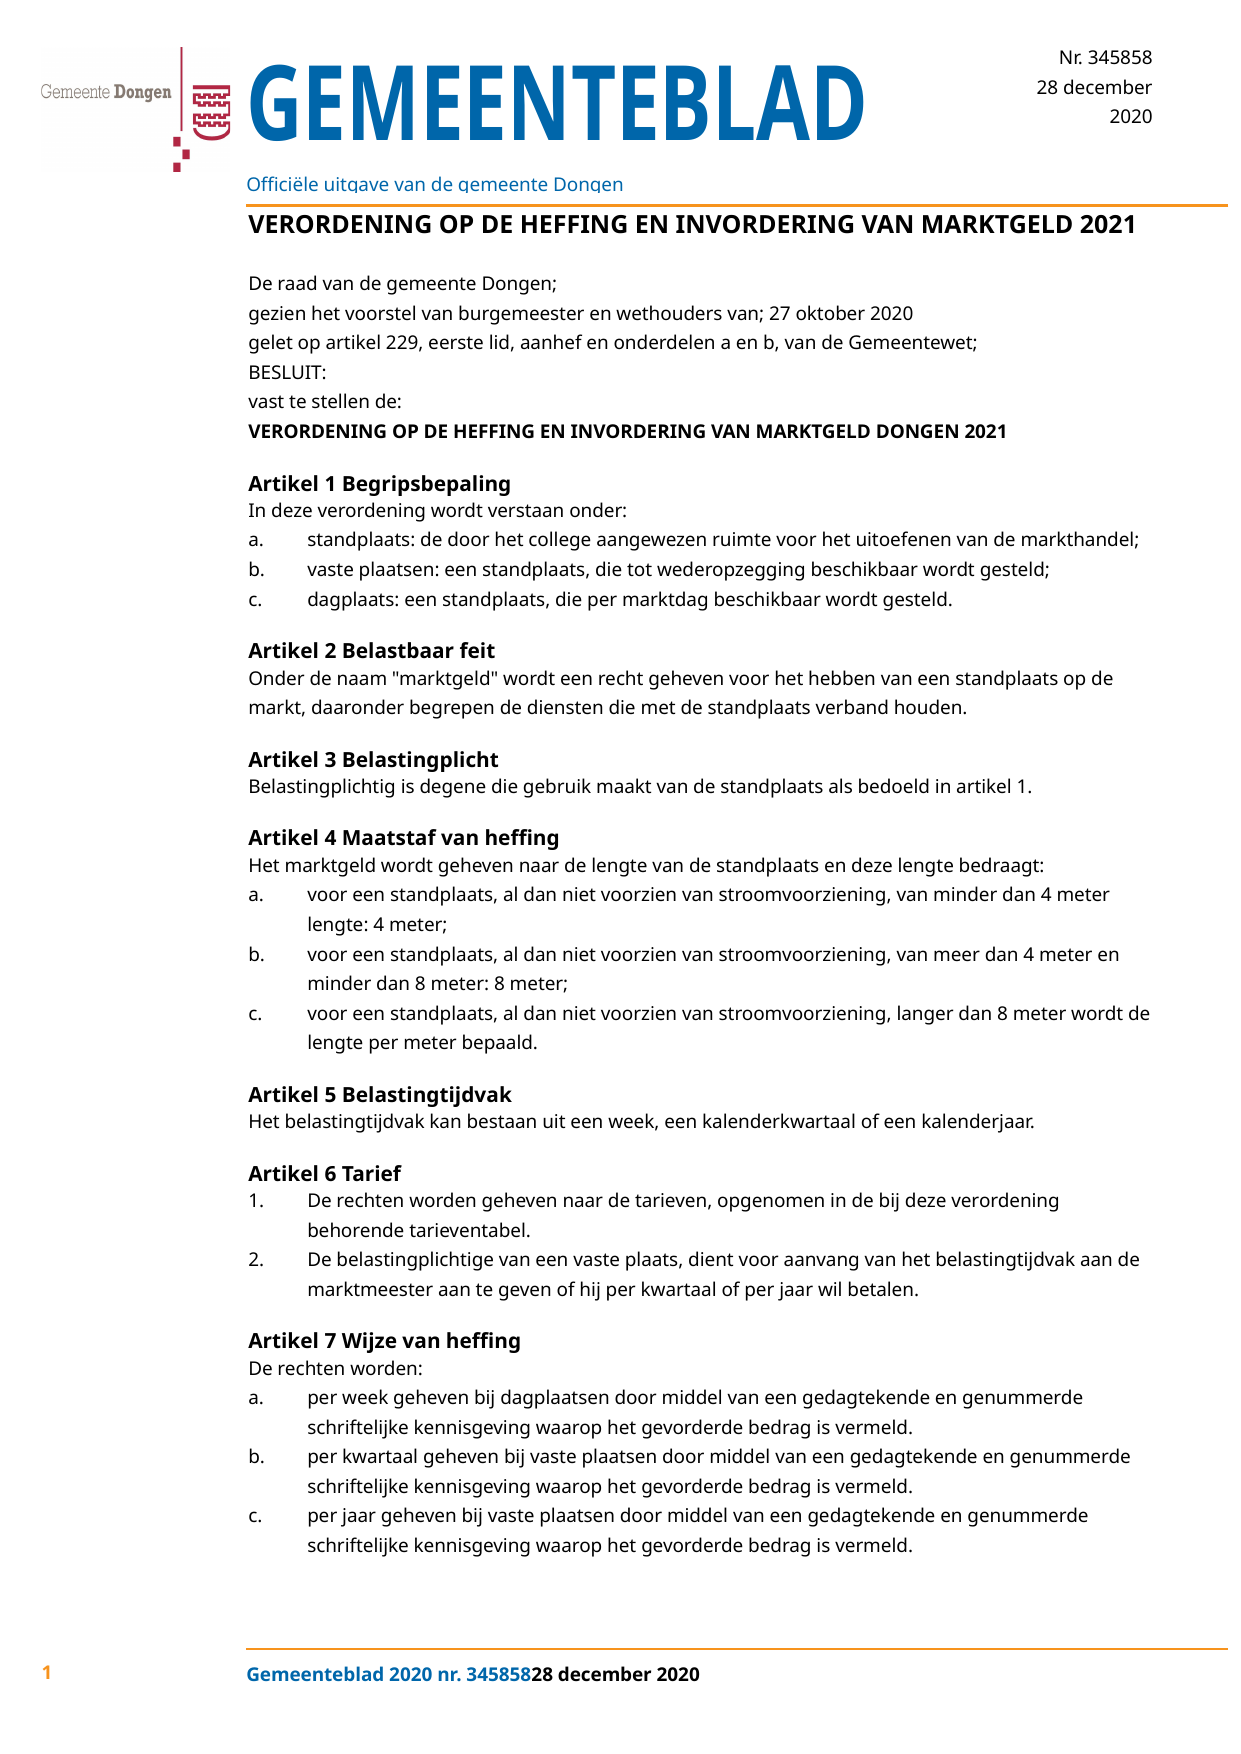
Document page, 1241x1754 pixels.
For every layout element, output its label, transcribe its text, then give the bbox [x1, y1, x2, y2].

list voor een standplaats, al dan niet voorzien van stroomvoorziening, van minder dan 4 meter lengte: 4 meter; [248, 882, 1152, 937]
picture [41, 47, 231, 172]
text Artikel 4 Maatstaf van heffing [248, 823, 1152, 852]
list standplaats: de door het college aangewezen ruimte voor het uitoefenen van de markthandel; [248, 527, 1152, 552]
text BESLUIT: [248, 359, 1152, 385]
text gezien het voorstel van burgemeester en wethouders van; 27 oktober 2020 [248, 300, 1152, 326]
text gelet op artikel 229, eerste lid, aanhef en onderdelen a en b, van de Gemeentewet; [248, 329, 1152, 355]
list voor een standplaats, al dan niet voorzien van stroomvoorziening, van meer dan 4 meter en minder dan 8 meter: 8 meter; [248, 941, 1152, 996]
list De belastingplichtige van een vaste plaats, dient voor aanvang van het belastingtijdvak aan de marktmeester aan te geven of hij per kwartaal of per jaar wil betalen. [248, 1246, 1152, 1302]
text Artikel 7 Wijze van heffing [248, 1326, 1152, 1355]
text VERORDENING OP DE HEFFING EN INVORDERING VAN MARKTGELD DONGEN 2021 [248, 418, 1152, 444]
text Artikel 5 Belastingtijdvak [248, 1080, 1152, 1108]
text Artikel 1 Begripsbepaling [248, 469, 1152, 497]
list dagplaats: een standplaats, die per marktdag beschikbaar wordt gesteld. [248, 586, 1152, 612]
text vast te stellen de: [248, 389, 1152, 414]
text Artikel 2 Belastbaar feit [248, 636, 1152, 665]
text Onder de naam "marktgeld" wordt een recht geheven voor het hebben van een standplaats op de markt, daaronder begrepen de diensten die met de standplaats verband houden. [248, 665, 1152, 720]
text De rechten worden: [248, 1355, 1152, 1381]
text Het belastingtijdvak kan bestaan uit een week, een kalenderkwartaal of een kalenderjaar. [248, 1108, 1152, 1134]
list per week geheven bij dagplaatsen door middel van een gedagtekende en genummerde schriftelijke kennisgeving waarop het gevorderde bedrag is vermeld. [248, 1384, 1152, 1440]
text Artikel 6 Tarief [248, 1159, 1152, 1187]
text Artikel 3 Belastingplicht [248, 745, 1152, 773]
list De rechten worden geheven naar de tarieven, opgenomen in de bij deze verordening behorende tarieventabel. [248, 1187, 1152, 1242]
list voor een standplaats, al dan niet voorzien van stroomvoorziening, langer dan 8 meter wordt de lengte per meter bepaald. [248, 1000, 1152, 1055]
text VERORDENING OP DE HEFFING EN INVORDERING VAN MARKTGELD 2021 [248, 207, 1152, 241]
text Het marktgeld wordt geheven naar de lengte van de standplaats en deze lengte bedraagt: [248, 852, 1152, 878]
list per jaar geheven bij vaste plaatsen door middel van een gedagtekende en genummerde schriftelijke kennisgeving waarop het gevorderde bedrag is vermeld. [248, 1503, 1152, 1558]
text De raad van de gemeente Dongen; [248, 270, 1152, 296]
text In deze verordening wordt verstaan onder: [248, 497, 1152, 523]
list vaste plaatsen: een standplaats, die tot wederopzegging beschikbaar wordt gesteld; [248, 556, 1152, 582]
list per kwartaal geheven bij vaste plaatsen door middel van een gedagtekende en genummerde schriftelijke kennisgeving waarop het gevorderde bedrag is vermeld. [248, 1443, 1152, 1499]
text Belastingplichtig is degene die gebruik maakt van de standplaats als bedoeld in artikel 1. [248, 773, 1152, 799]
